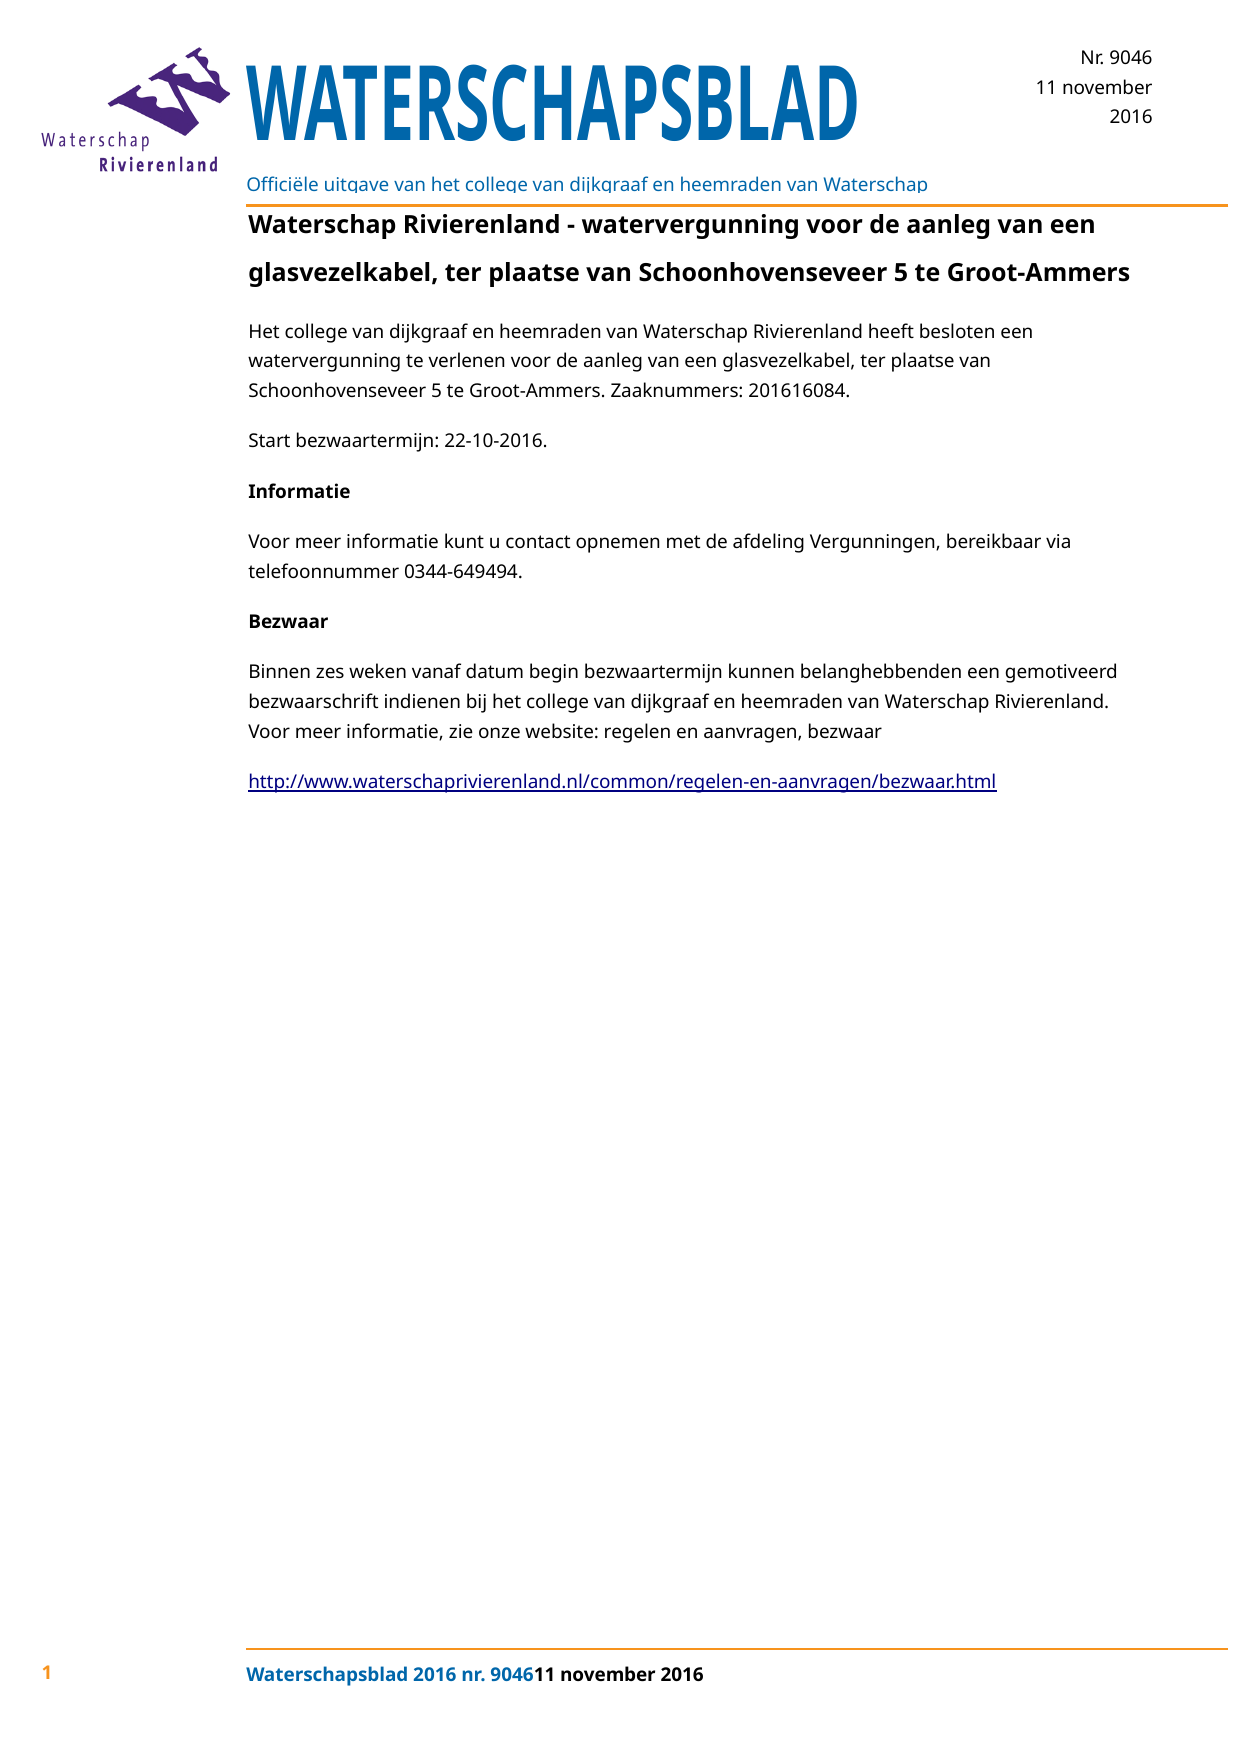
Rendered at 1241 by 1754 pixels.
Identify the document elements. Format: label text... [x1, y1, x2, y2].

text Waterschap Rivierenland - watervergunning voor de aanleg van een glasvezelkabel, ter plaatse van Schoonhovenseveer 5 te Groot-Ammers [248, 207, 1152, 288]
text Het college van dijkgraaf en heemraden van Waterschap Rivierenland heeft besloten een watervergunning te verlenen voor de aanleg van een glasvezelkabel, ter plaatse van Schoonhovenseveer 5 te Groot-Ammers. Zaaknummers: 201616084. [248, 318, 1152, 403]
text Binnen zes weken vanaf datum begin bezwaartermijn kunnen belanghebbenden een gemotiveerd bezwaarschrift indienen bij het college van dijkgraaf en heemraden van Waterschap Rivierenland. Voor meer informatie, zie onze website: regelen en aanvragen, bezwaar [248, 659, 1152, 744]
text Voor meer informatie kunt u contact opnemen met de afdeling Vergunningen, bereikbaar via telefoonnummer 0344-649494. [248, 528, 1152, 584]
text Bezwaar [248, 608, 1152, 634]
picture [41, 47, 231, 172]
text Informatie [248, 478, 1152, 504]
text Start bezwaartermijn: 22-10-2016. [248, 427, 1152, 453]
text http://www.waterschaprivierenland.nl/common/regelen-en-aanvragen/bezwaar.html [248, 768, 1152, 794]
